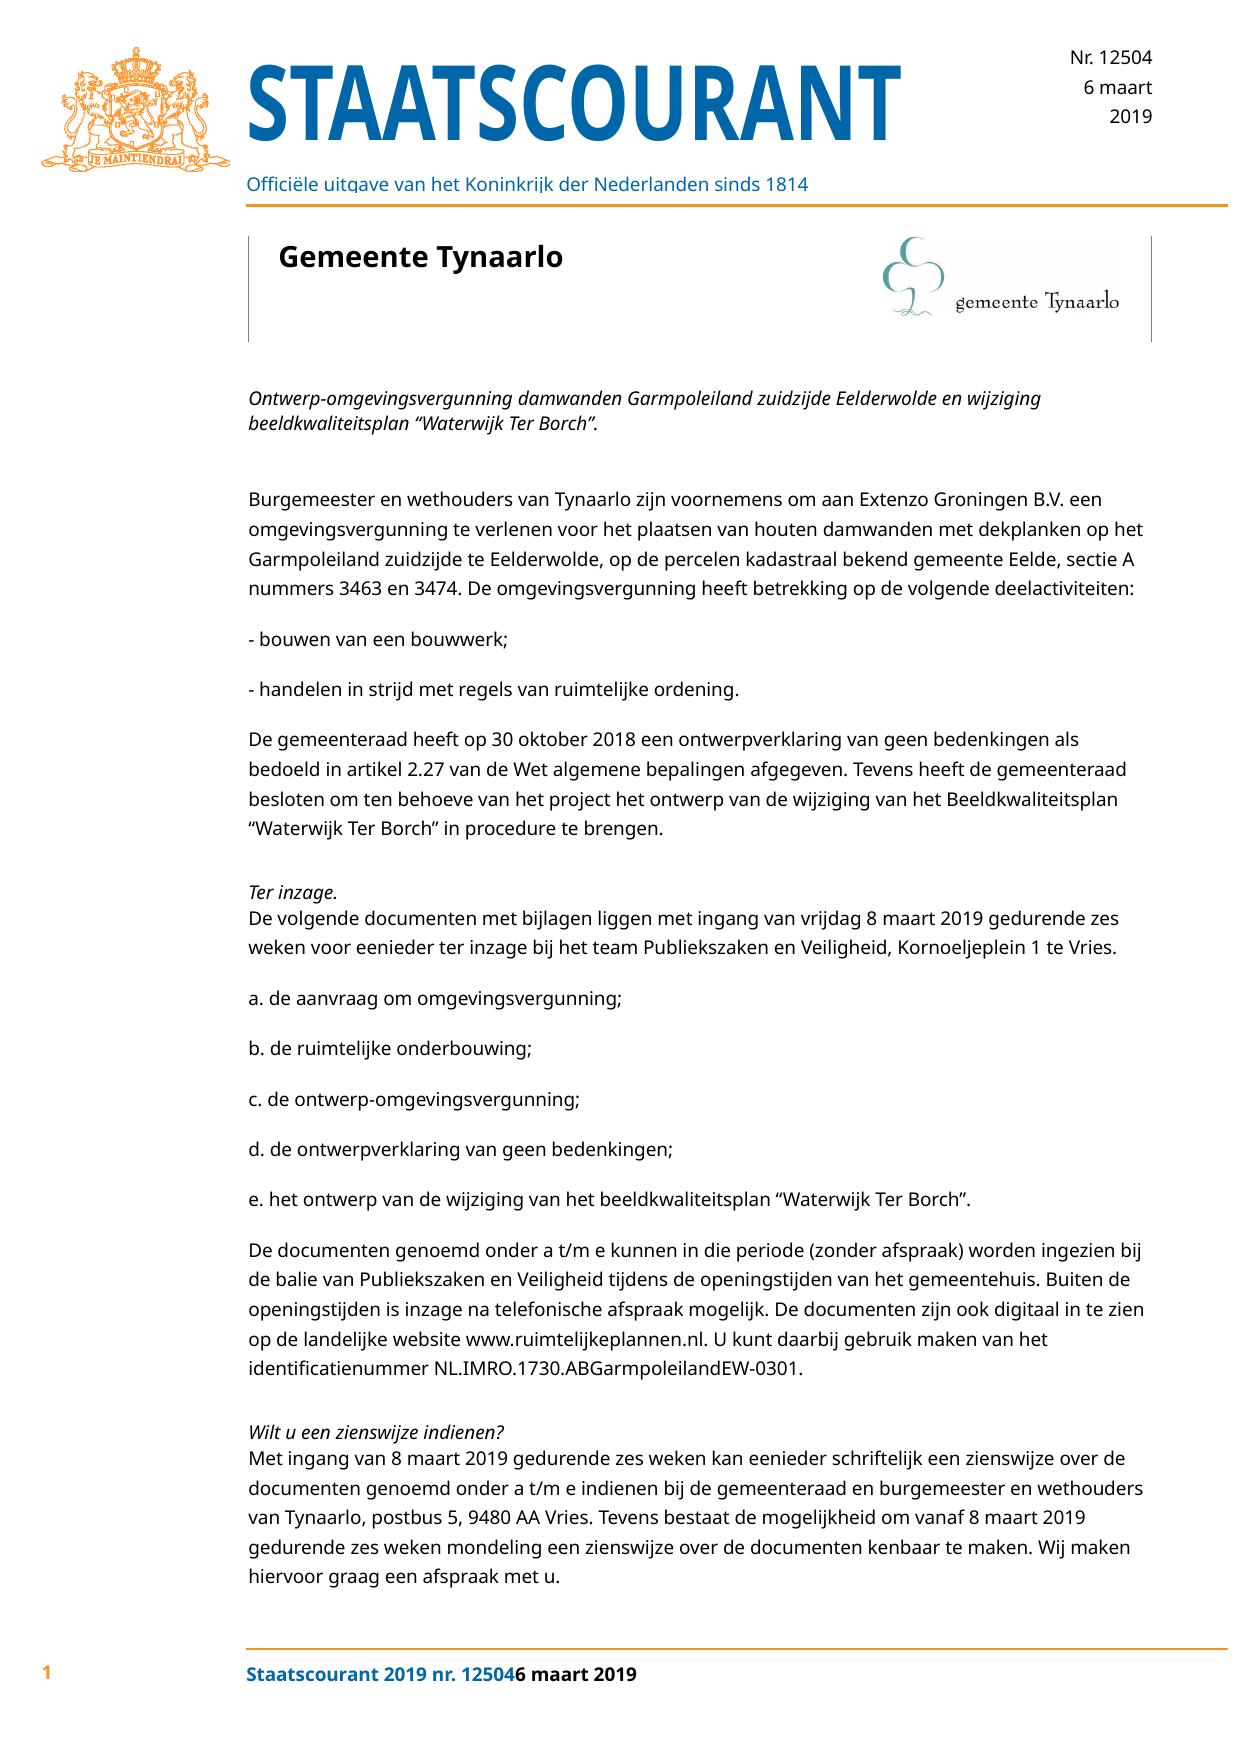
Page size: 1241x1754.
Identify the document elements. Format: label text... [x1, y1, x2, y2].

text a. de aanvraag om omgevingsvergunning; [248, 985, 1152, 1011]
text Ter inzage. [248, 879, 1152, 905]
text d. de ontwerpverklaring van geen bedenkingen; [248, 1136, 1152, 1162]
text - handelen in strijd met regels van ruimtelijke ordening. [248, 676, 1152, 702]
picture [882, 236, 1119, 316]
text De gemeenteraad heeft op 30 oktober 2018 een ontwerpverklaring van geen bedenkingen als bedoeld in artikel 2.27 van de Wet algemene bepalingen afgegeven. Tevens heeft de gemeenteraad besloten om ten behoeve van het project het ontwerp van de wijziging van het Beeldkwaliteitsplan “Waterwijk Ter Borch” in procedure te brengen. [248, 727, 1152, 841]
text Burgemeester en wethouders van Tynaarlo zijn voornemens om aan Extenzo Groningen B.V. een omgevingsvergunning te verlenen voor het plaatsen van houten damwanden met dekplanken op het Garmpoleiland zuidzijde te Eelderwolde, op de percelen kadastraal bekend gemeente Eelde, sectie A nummers 3463 en 3474. De omgevingsvergunning heeft betrekking op de volgende deelactiviteiten: [248, 487, 1152, 601]
text Met ingang van 8 maart 2019 gedurende zes weken kan eenieder schriftelijk een zienswijze over de documenten genoemd onder a t/m e indienen bij de gemeenteraad en burgemeester en wethouders van Tynaarlo, postbus 5, 9480 AA Vries. Tevens bestaat de mogelijkheid om vanaf 8 maart 2019 gedurende zes weken mondeling een zienswijze over de documenten kenbaar te maken. Wij maken hiervoor graag een afspraak met u. [248, 1445, 1152, 1589]
text b. de ruimtelijke onderbouwing; [248, 1035, 1152, 1061]
text De documenten genoemd onder a t/m e kunnen in die periode (zonder afspraak) worden ingezien bij de balie van Publiekszaken en Veiligheid tijdens de openingstijden van het gemeentehuis. Buiten de openingstijden is inzage na telefonische afspraak mogelijk. De documenten zijn ook digitaal in te zien op de landelijke website www.ruimtelijkeplannen.nl. U kunt daarbij gebruik maken van het identificatienummer NL.IMRO.1730.ABGarmpoleilandEW-0301. [248, 1237, 1152, 1381]
text Wilt u een zienswijze indienen? [248, 1419, 1152, 1445]
text c. de ontwerp-omgevingsvergunning; [248, 1086, 1152, 1112]
table_header Gemeente Tynaarlo [249, 236, 850, 342]
text De volgende documenten met bijlagen liggen met ingang van vrijdag 8 maart 2019 gedurende zes weken voor eenieder ter inzage bij het team Publiekszaken en Veiligheid, Kornoeljeplein 1 te Vries. [248, 905, 1152, 960]
text - bouwen van een bouwwerk; [248, 626, 1152, 651]
text e. het ontwerp van de wijziging van het beeldkwaliteitsplan “Waterwijk Ter Borch”. [248, 1187, 1152, 1212]
table_header [850, 236, 1151, 342]
picture [41, 47, 231, 172]
text Ontwerp-omgevingsvergunning damwanden Garmpoleiland zuidzijde Eelderwolde en wijziging beeldkwaliteitsplan “Waterwijk Ter Borch”. [248, 385, 1152, 436]
